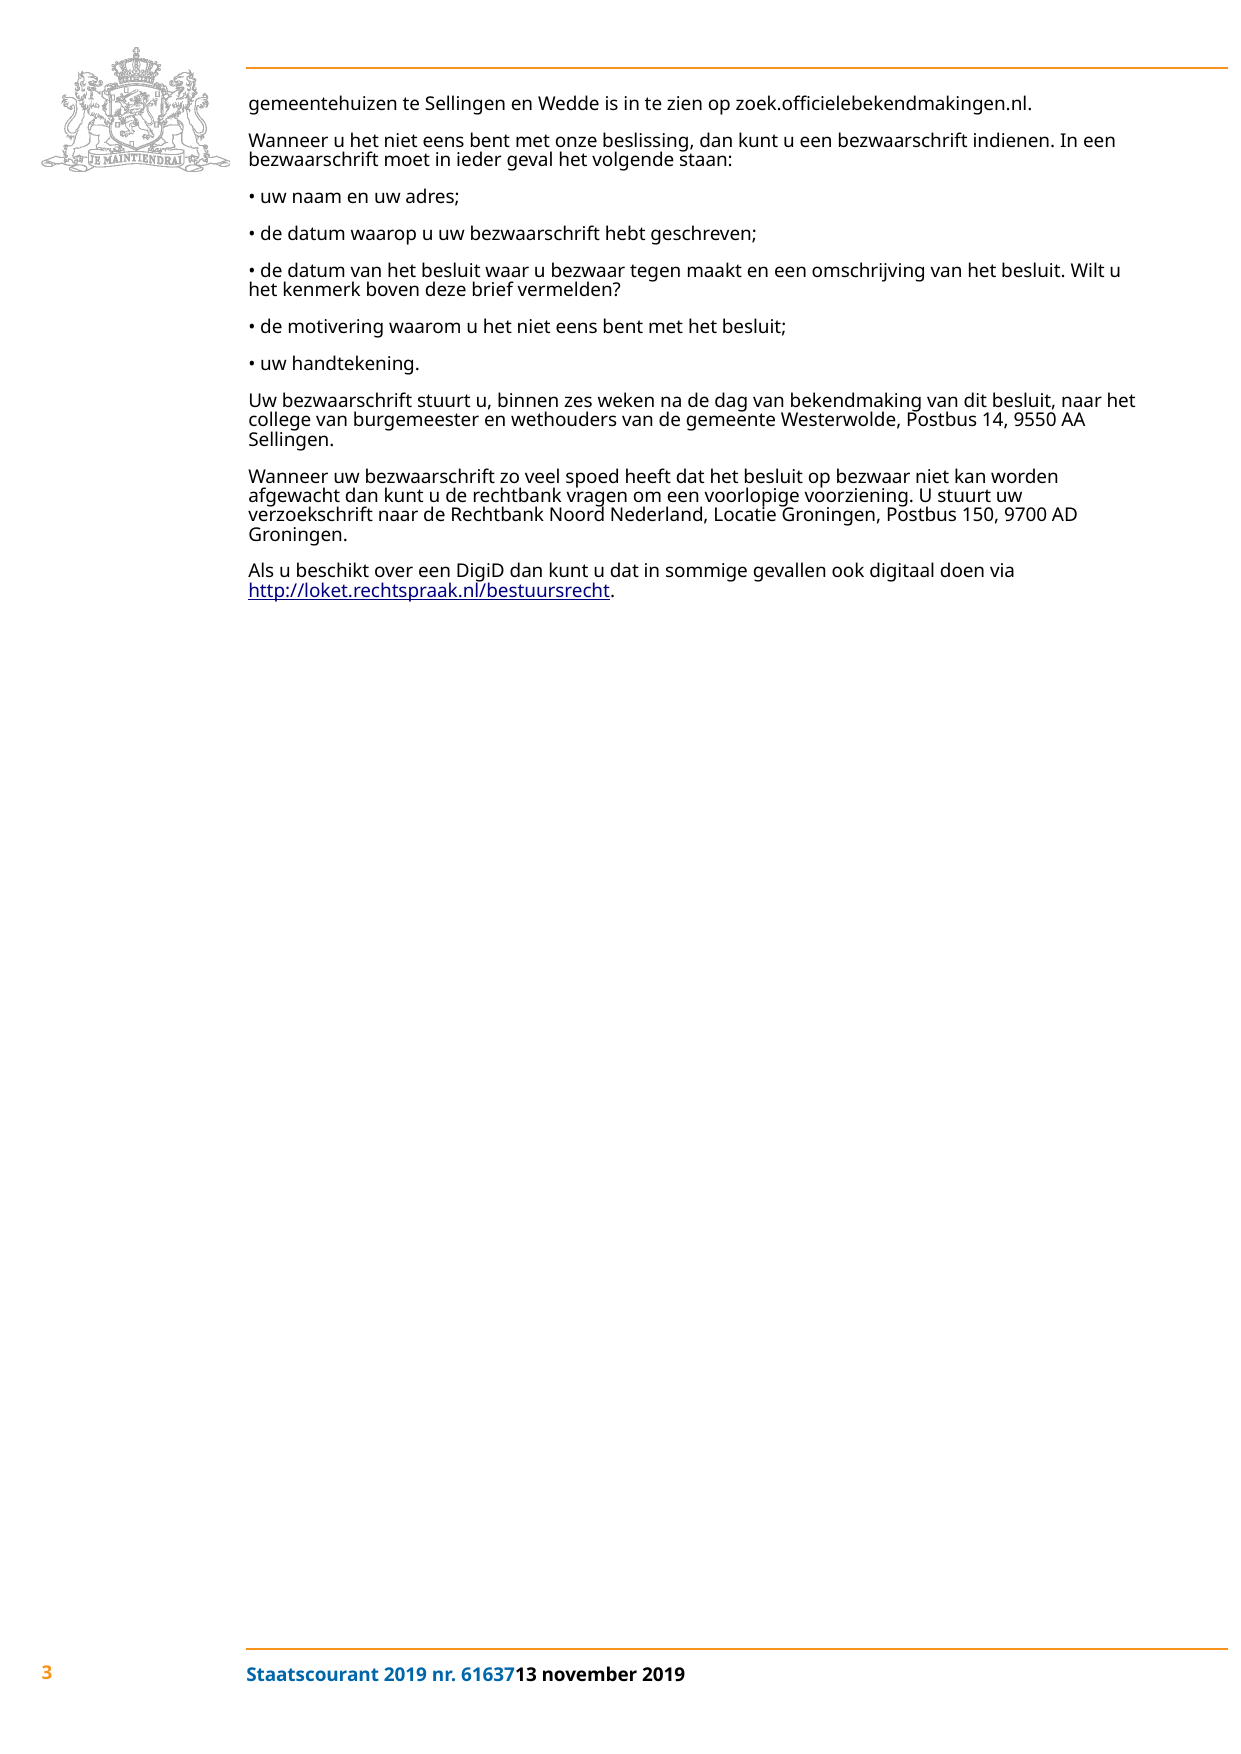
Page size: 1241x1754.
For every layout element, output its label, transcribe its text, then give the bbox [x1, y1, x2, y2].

text gemeentehuizen te Sellingen en Wedde is in te zien op zoek.officielebekendmakingen.nl. [248, 95, 1152, 114]
text • uw naam en uw adres; [248, 188, 1152, 207]
text Wanneer u het niet eens bent met onze beslissing, dan kunt u een bezwaarschrift indienen. In een bezwaarschrift moet in ieder geval het volgende staan: [248, 132, 1152, 170]
text Uw bezwaarschrift stuurt u, binnen zes weken na de dag van bekendmaking van dit besluit, naar het college van burgemeester en wethouders van de gemeente Westerwolde, Postbus 14, 9550 AA Sellingen. [248, 392, 1152, 450]
text • de datum van het besluit waar u bezwaar tegen maakt en een omschrijving van het besluit. Wilt u het kenmerk boven deze brief vermelden? [248, 262, 1152, 301]
text • uw handtekening. [248, 355, 1152, 374]
text • de datum waarop u uw bezwaarschrift hebt geschreven; [248, 225, 1152, 244]
text Wanneer uw bezwaarschrift zo veel spoed heeft dat het besluit op bezwaar niet kan worden afgewacht dan kunt u de rechtbank vragen om een voorlopige voorziening. U stuurt uw verzoekschrift naar de Rechtbank Noord Nederland, Locatie Groningen, Postbus 150, 9700 AD Groningen. [248, 468, 1152, 545]
picture [41, 47, 231, 172]
text Als u beschikt over een DigiD dan kunt u dat in sommige gevallen ook digitaal doen via http://loket.rechtspraak.nl/bestuursrecht. [248, 562, 1152, 601]
text • de motivering waarom u het niet eens bent met het besluit; [248, 318, 1152, 337]
